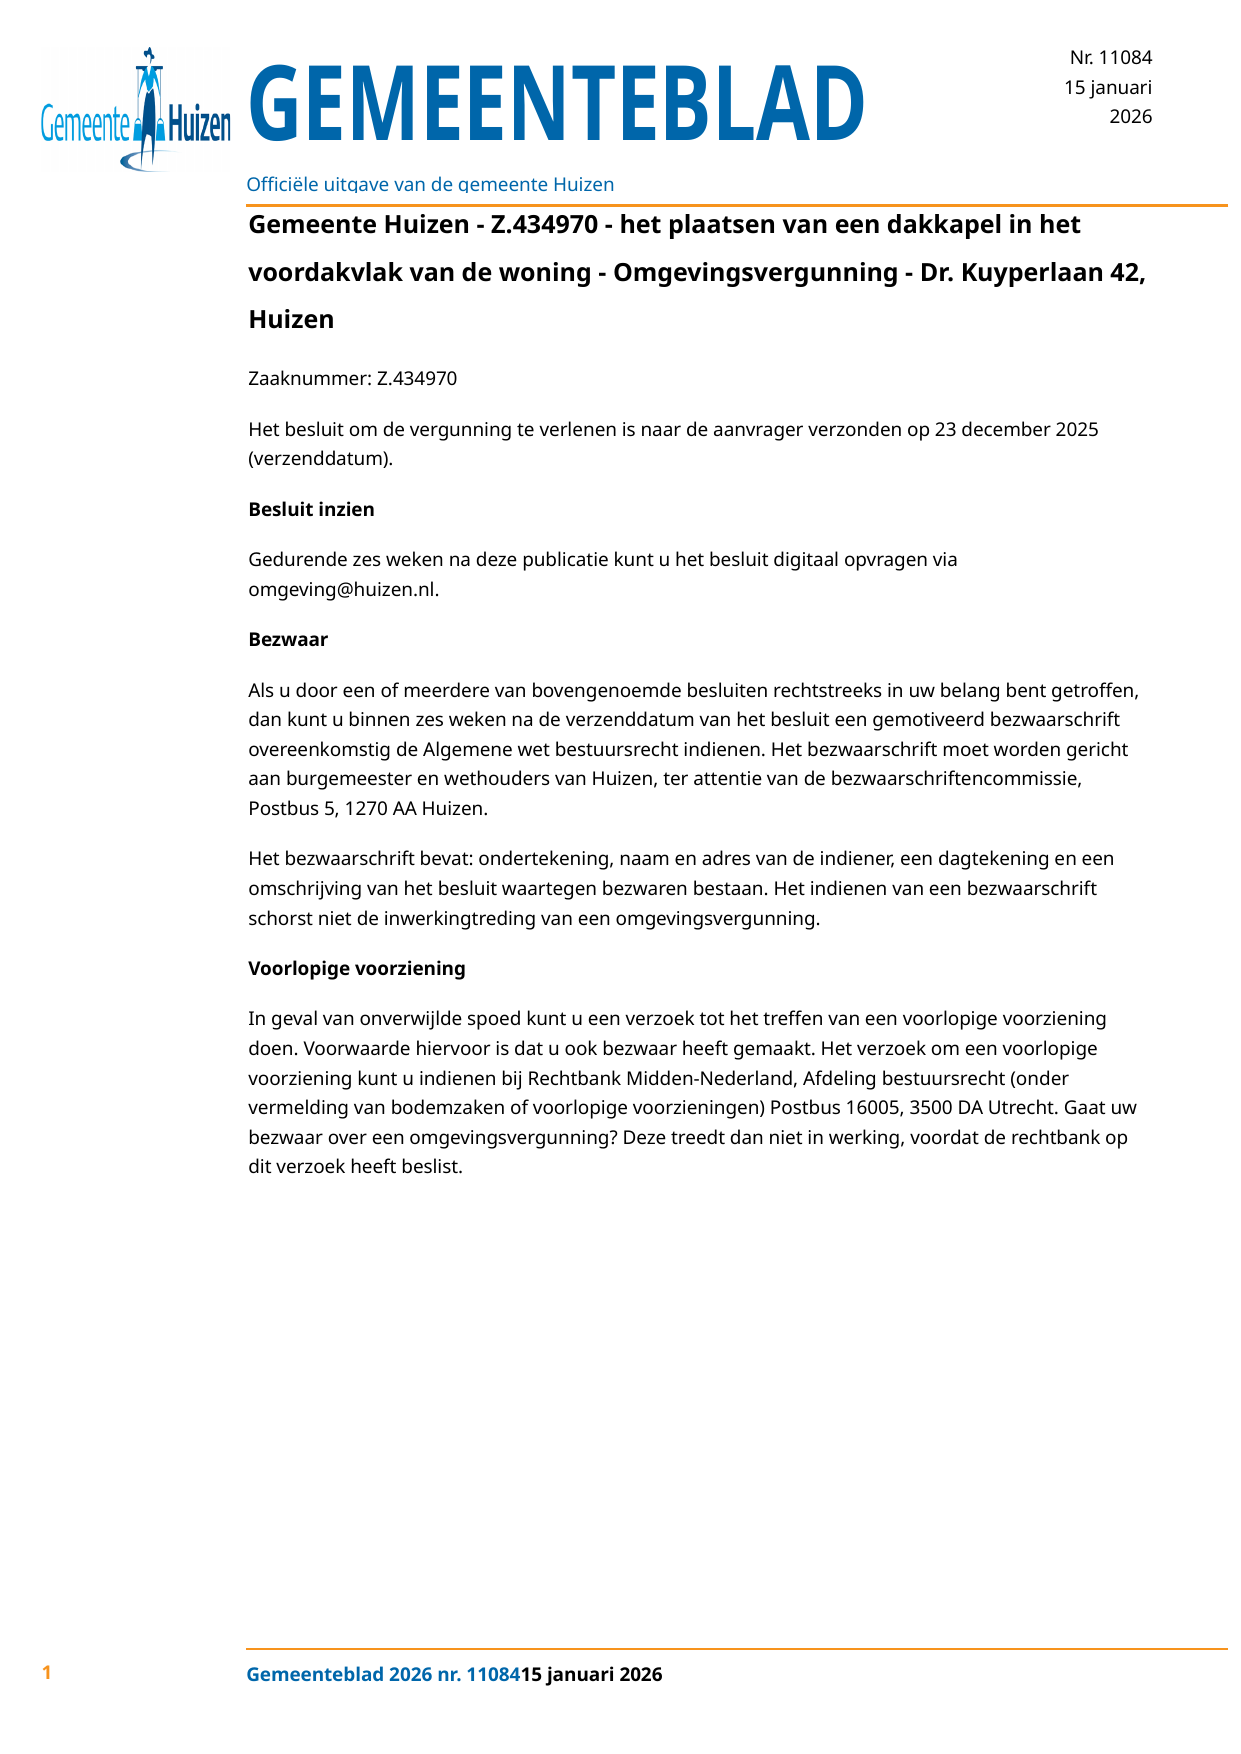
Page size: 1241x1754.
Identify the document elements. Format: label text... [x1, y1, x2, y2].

text Bezwaar [248, 626, 1152, 652]
text Besluit inzien [248, 496, 1152, 522]
text Gemeente Huizen - Z.434970 - het plaatsen van een dakkapel in het voordakvlak van de woning - Omgevingsvergunning - Dr. Kuyperlaan 42, Huizen [248, 207, 1152, 336]
text Voorlopige voorziening [248, 955, 1152, 981]
picture [41, 47, 231, 172]
text Het bezwaarschrift bevat: ondertekening, naam en adres van de indiener, een dagtekening en een omschrijving van het besluit waartegen bezwaren bestaan. Het indienen van een bezwaarschrift schorst niet de inwerkingtreding van een omgevingsvergunning. [248, 846, 1152, 930]
text Zaaknummer: Z.434970 [248, 366, 1152, 391]
text In geval van onverwijlde spoed kunt u een verzoek tot het treffen van een voorlopige voorziening doen. Voorwaarde hiervoor is dat u ook bezwaar heeft gemaakt. Het verzoek om een voorlopige voorziening kunt u indienen bij Rechtbank Midden-Nederland, Afdeling bestuursrecht (onder vermelding van bodemzaken of voorlopige voorzieningen) Postbus 16005, 3500 DA Utrecht. Gaat uw bezwaar over een omgevingsvergunning? Deze treedt dan niet in werking, voordat de rechtbank op dit verzoek heeft beslist. [248, 1006, 1152, 1179]
text Als u door een of meerdere van bovengenoemde besluiten rechtstreeks in uw belang bent getroffen, dan kunt u binnen zes weken na de verzenddatum van het besluit een gemotiveerd bezwaarschrift overeenkomstig de Algemene wet bestuursrecht indienen. Het bezwaarschrift moet worden gericht aan burgemeester en wethouders van Huizen, ter attentie van de bezwaarschriftencommissie, Postbus 5, 1270 AA Huizen. [248, 677, 1152, 821]
text Het besluit om de vergunning te verlenen is naar de aanvrager verzonden op 23 december 2025 (verzenddatum). [248, 416, 1152, 471]
text Gedurende zes weken na deze publicatie kunt u het besluit digitaal opvragen via omgeving@huizen.nl. [248, 546, 1152, 602]
